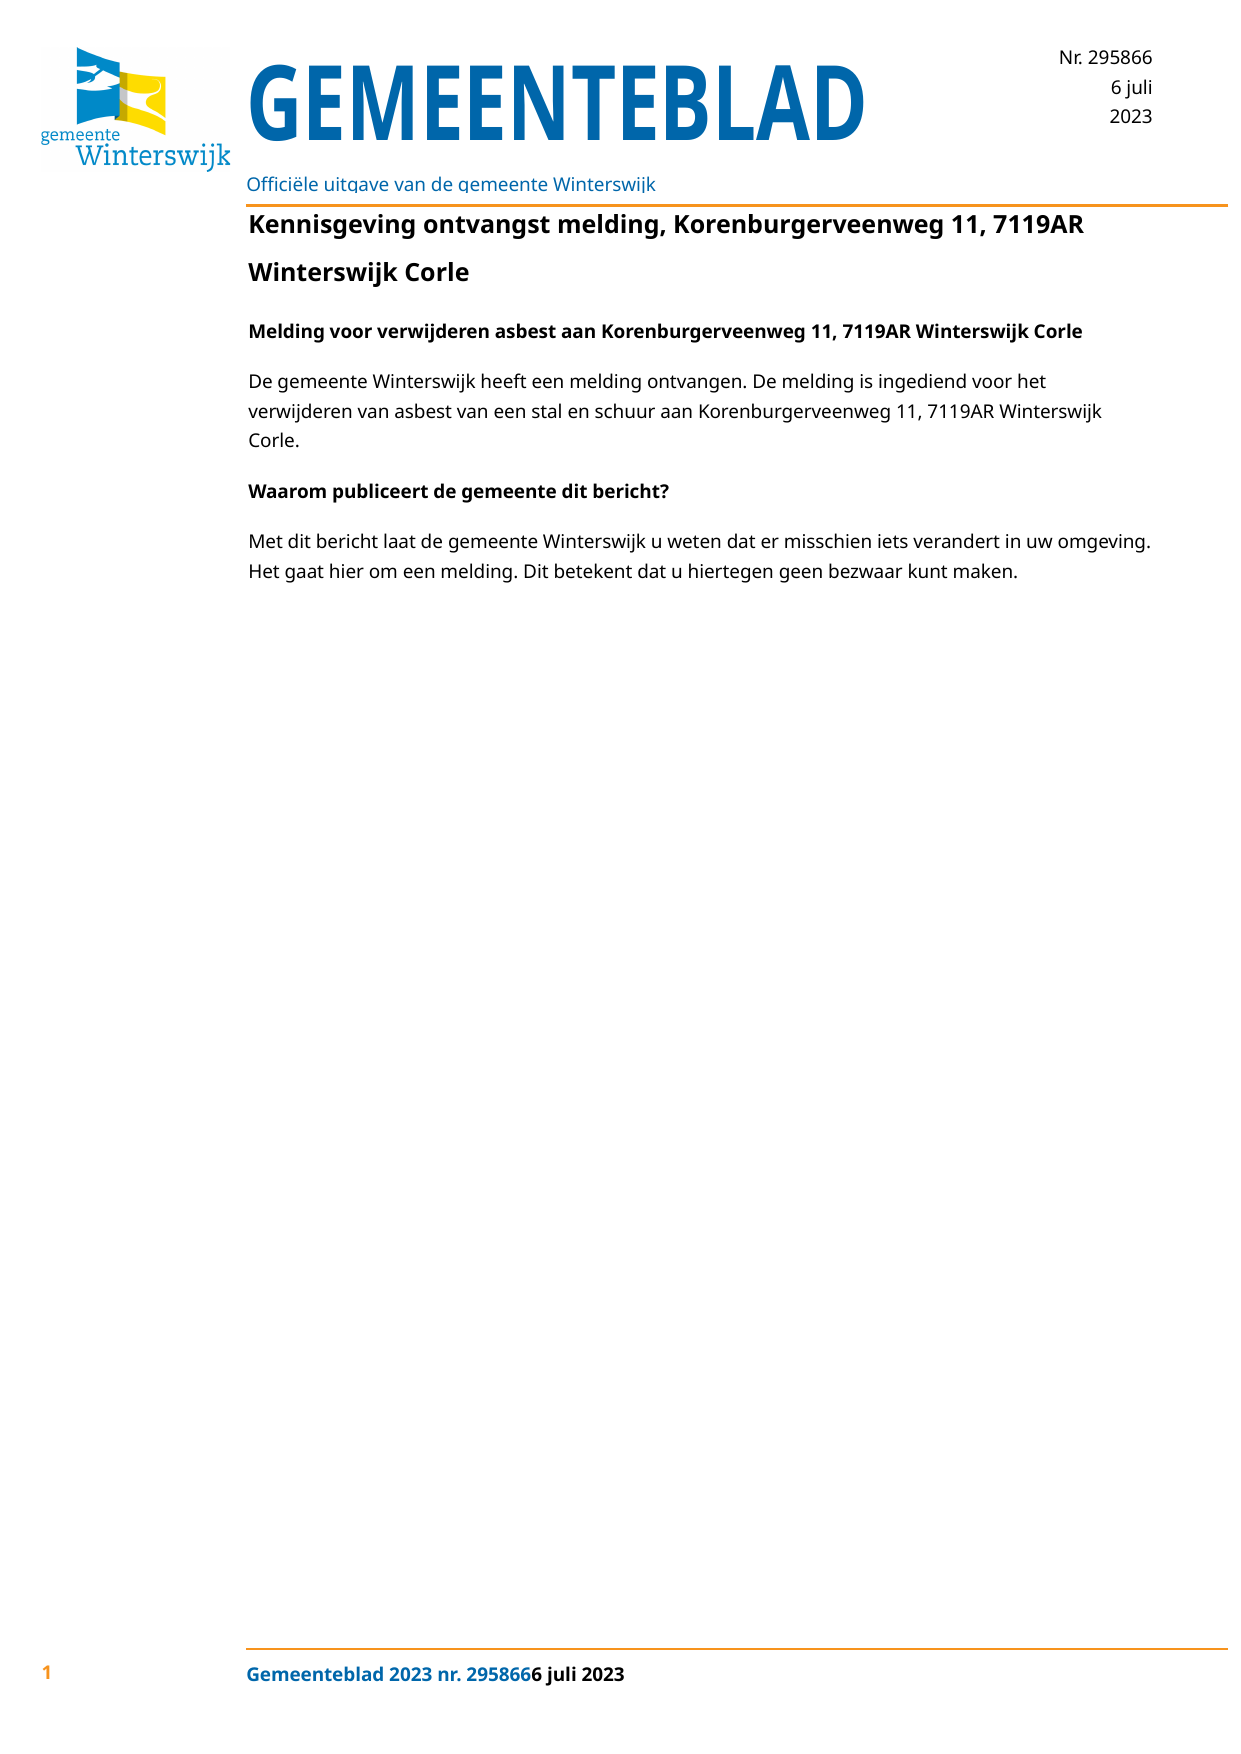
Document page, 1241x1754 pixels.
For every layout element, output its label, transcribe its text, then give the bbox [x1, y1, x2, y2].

text Melding voor verwijderen asbest aan Korenburgerveenweg 11, 7119AR Winterswijk Corle [248, 318, 1152, 344]
text De gemeente Winterswijk heeft een melding ontvangen. De melding is ingediend voor het verwijderen van asbest van een stal en schuur aan Korenburgerveenweg 11, 7119AR Winterswijk Corle. [248, 368, 1152, 453]
text Waarom publiceert de gemeente dit bericht? [248, 478, 1152, 504]
picture [41, 47, 231, 172]
picture [225, 153, 231, 162]
text Met dit bericht laat de gemeente Winterswijk u weten dat er misschien iets verandert in uw omgeving. Het gaat hier om een melding. Dit betekent dat u hiertegen geen bezwaar kunt maken. [248, 528, 1152, 584]
text Kennisgeving ontvangst melding, Korenburgerveenweg 11, 7119AR Winterswijk Corle [248, 207, 1152, 288]
